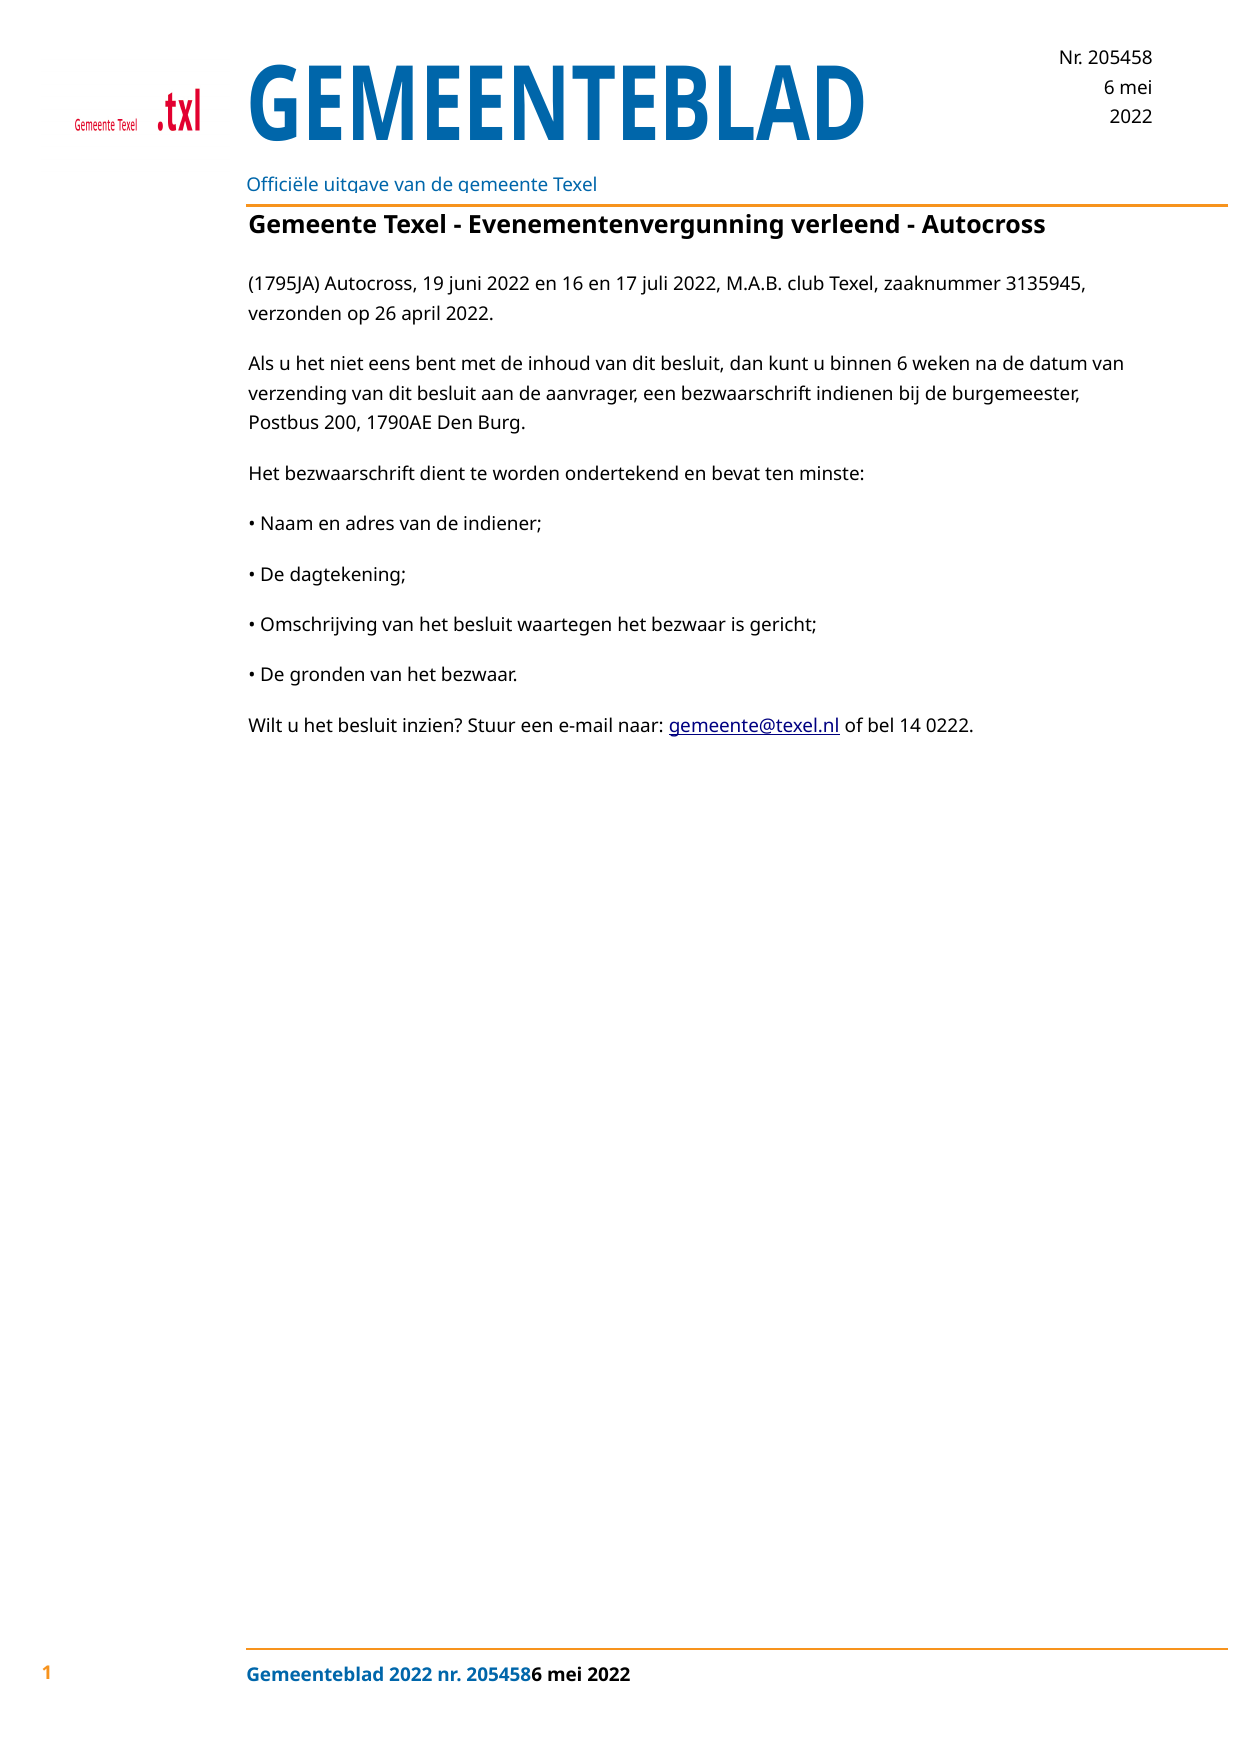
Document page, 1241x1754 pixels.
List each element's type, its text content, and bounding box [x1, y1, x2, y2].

text Als u het niet eens bent met de inhoud van dit besluit, dan kunt u binnen 6 weken na de datum van verzending van dit besluit aan de aanvrager, een bezwaarschrift indienen bij de burgemeester, Postbus 200, 1790AE Den Burg. [248, 350, 1152, 435]
picture [41, 47, 231, 172]
text • Naam en adres van de indiener; [248, 510, 1152, 536]
text Het bezwaarschrift dient te worden ondertekend en bevat ten minste: [248, 460, 1152, 486]
text Gemeente Texel - Evenementenvergunning verleend - Autocross [248, 207, 1152, 241]
text • De dagtekening; [248, 561, 1152, 586]
text Wilt u het besluit inzien? Stuur een e-mail naar: gemeente@texel.nl of bel 14 0222. [248, 712, 1152, 738]
text • Omschrijving van het besluit waartegen het bezwaar is gericht; [248, 611, 1152, 637]
text (1795JA) Autocross, 19 juni 2022 en 16 en 17 juli 2022, M.A.B. club Texel, zaaknummer 3135945, verzonden op 26 april 2022. [248, 270, 1152, 326]
text • De gronden van het bezwaar. [248, 662, 1152, 687]
